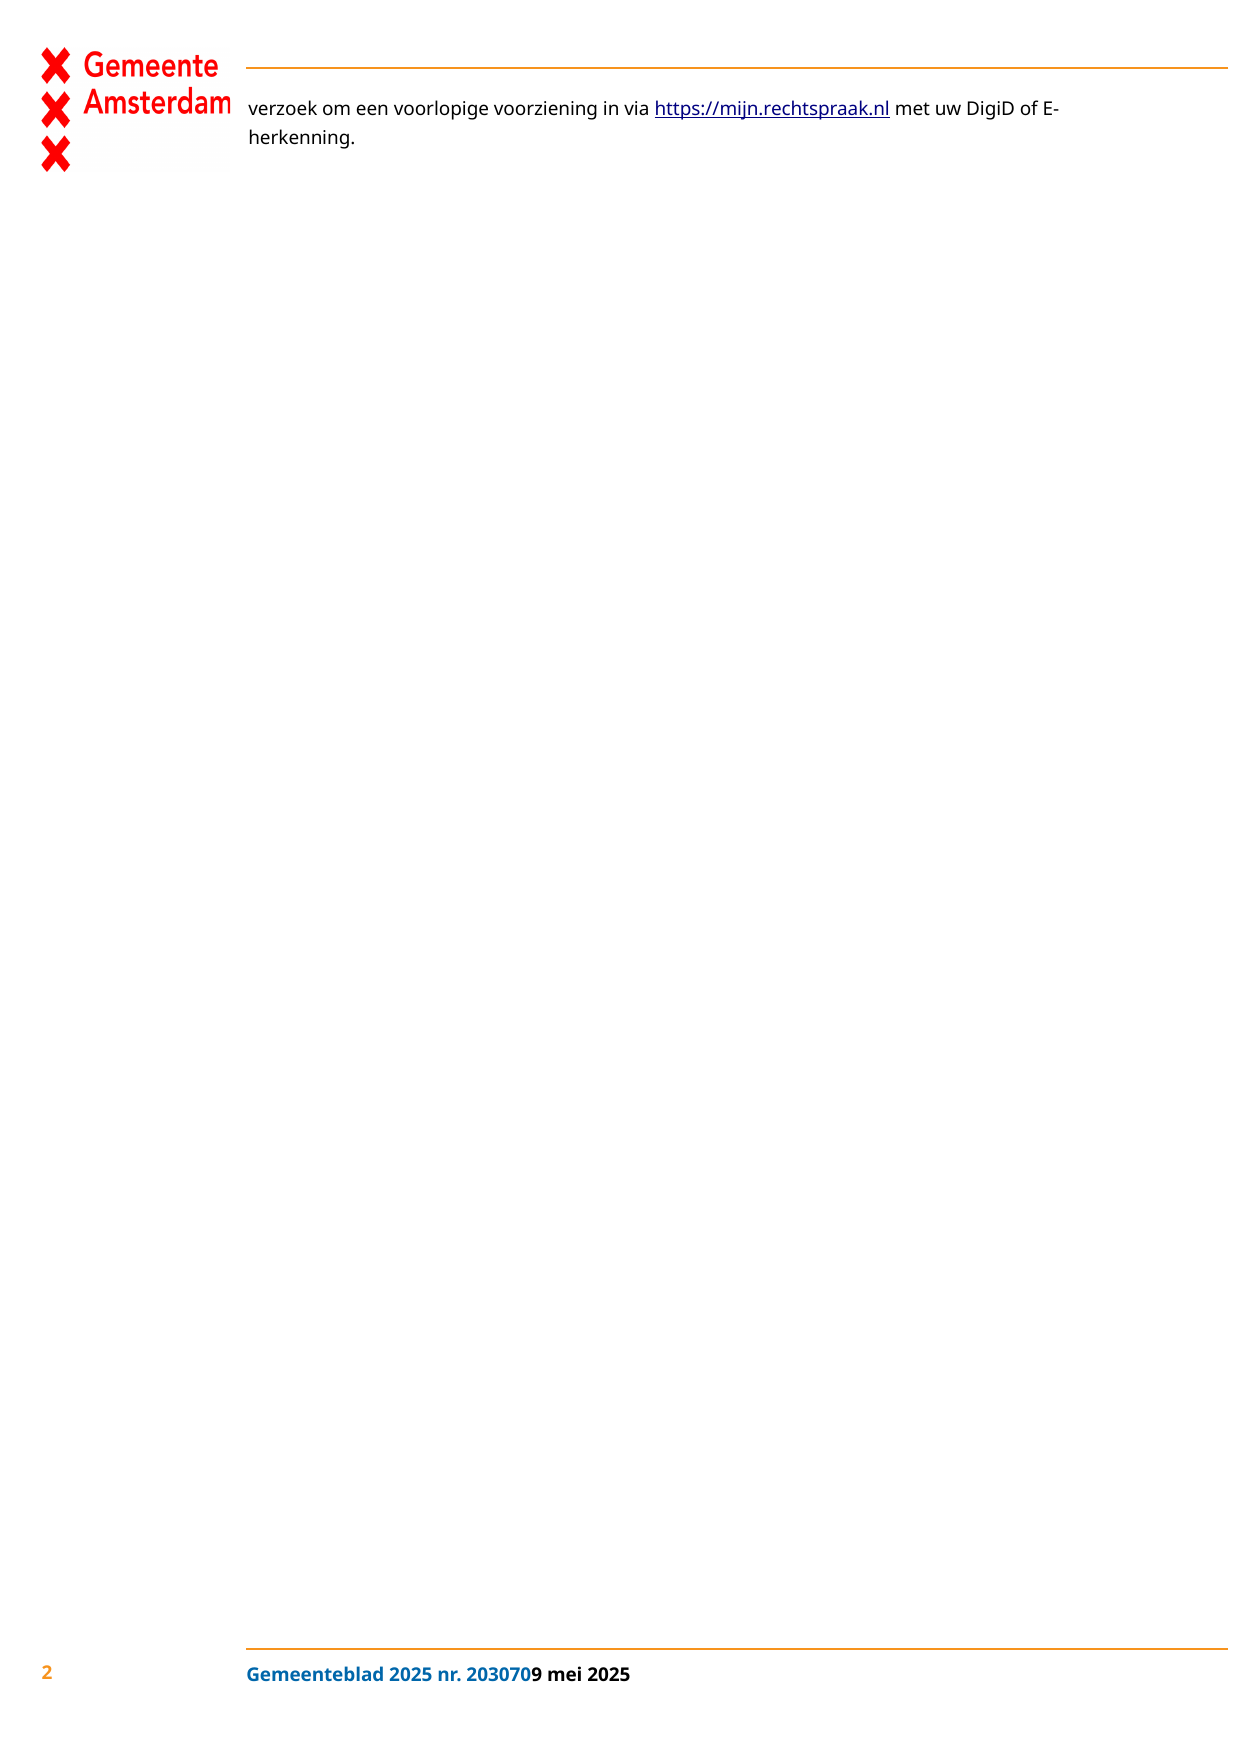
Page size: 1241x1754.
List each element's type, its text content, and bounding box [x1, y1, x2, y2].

text verzoek om een voorlopige voorziening in via https://mijn.rechtspraak.nl met uw DigiD of E-herkenning. [248, 95, 1152, 150]
picture [41, 47, 231, 172]
